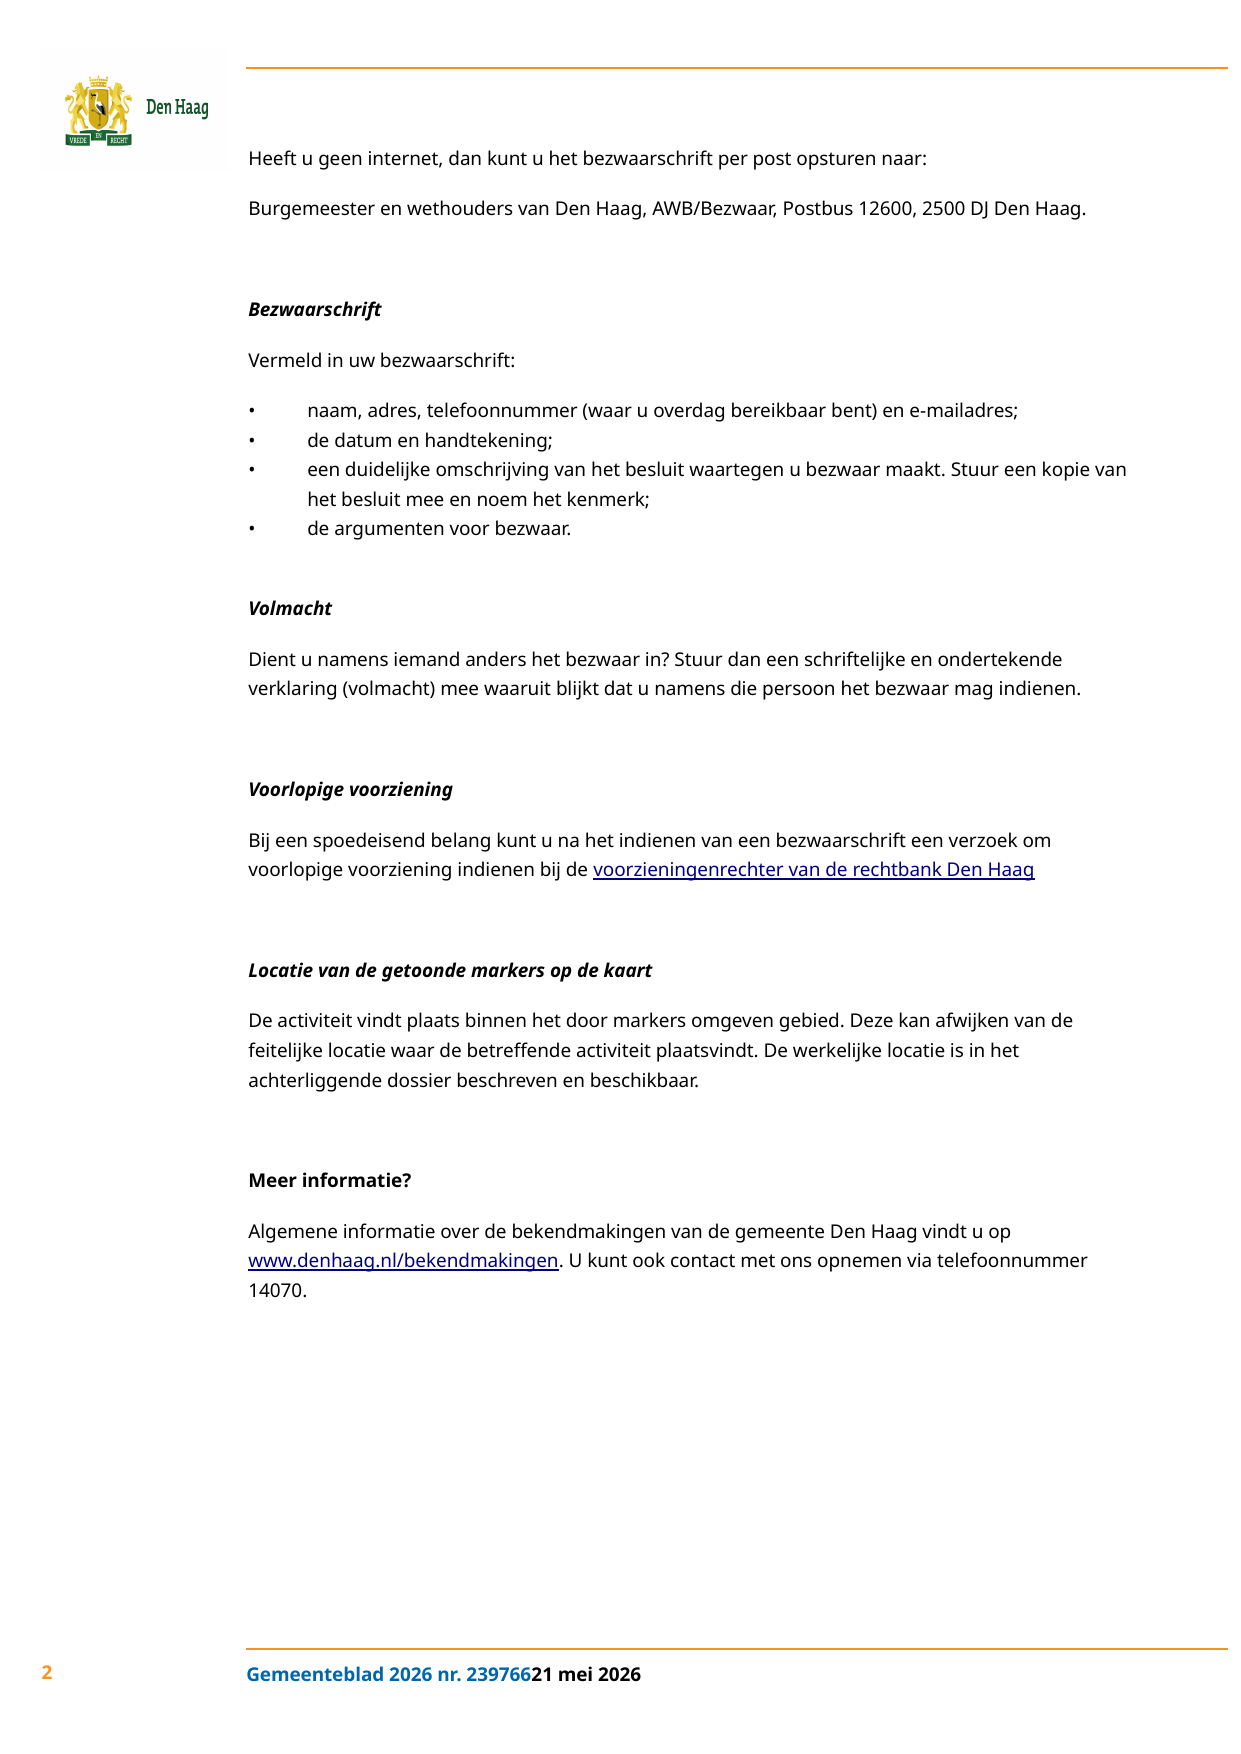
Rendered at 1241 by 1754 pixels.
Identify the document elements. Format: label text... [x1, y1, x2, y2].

text Algemene informatie over de bekendmakingen van de gemeente Den Haag vindt u op www.denhaag.nl/bekendmakingen. U kunt ook contact met ons opnemen via telefoonnummer 14070. [248, 1218, 1152, 1303]
list de datum en handtekening; [248, 427, 1152, 453]
text Vermeld in uw bezwaarschrift: [248, 347, 1152, 373]
text Burgemeester en wethouders van Den Haag, AWB/Bezwaar, Postbus 12600, 2500 DJ Den Haag. [248, 196, 1152, 221]
list naam, adres, telefoonnummer (waar u overdag bereikbaar bent) en e-mailadres; [248, 397, 1152, 423]
picture [41, 47, 231, 172]
list een duidelijke omschrijving van het besluit waartegen u bezwaar maakt. Stuur een kopie van het besluit mee en noem het kenmerk; [248, 456, 1152, 512]
text Heeft u geen internet, dan kunt u het bezwaarschrift per post opsturen naar: [248, 145, 1152, 171]
text Bezwaarschrift [248, 296, 1152, 322]
text De activiteit vindt plaats binnen het door markers omgeven gebied. Deze kan afwijken van de feitelijke locatie waar de betreffende activiteit plaatsvindt. De werkelijke locatie is in het achterliggende dossier beschreven en beschikbaar. [248, 1008, 1152, 1093]
text Voorlopige voorziening [248, 776, 1152, 802]
text Dient u namens iemand anders het bezwaar in? Stuur dan een schriftelijke en ondertekende verklaring (volmacht) mee waaruit blijkt dat u namens die persoon het bezwaar mag indienen. [248, 646, 1152, 701]
text Bij een spoedeisend belang kunt u na het indienen van een bezwaarschrift een verzoek om voorlopige voorziening indienen bij de voorzieningenrechter van de rechtbank Den Haag [248, 827, 1152, 882]
text Locatie van de getoonde markers op de kaart [248, 957, 1152, 983]
text Volmacht [248, 596, 1152, 621]
list de argumenten voor bezwaar. [248, 516, 1152, 541]
text Meer informatie? [248, 1168, 1152, 1193]
